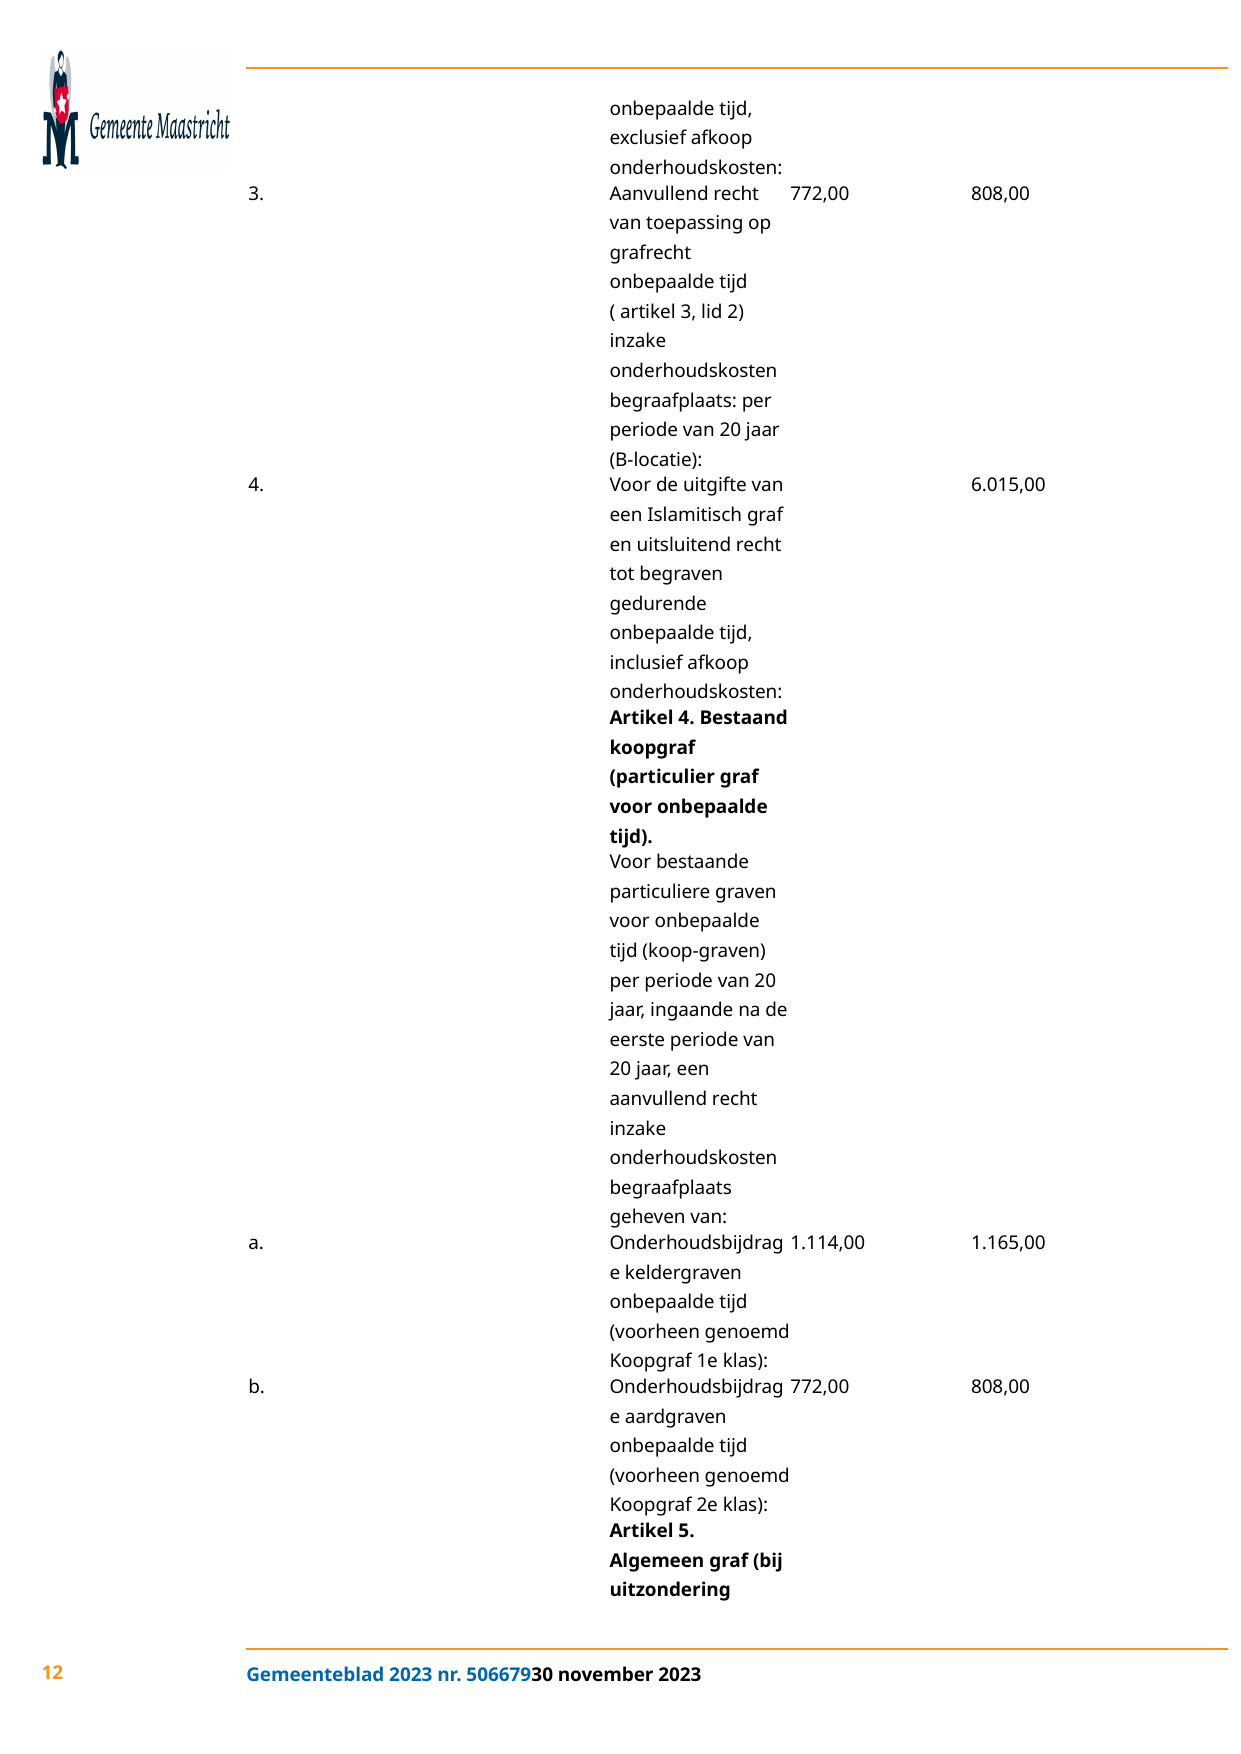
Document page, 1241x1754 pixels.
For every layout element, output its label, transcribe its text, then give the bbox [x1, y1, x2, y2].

table_cell [971, 849, 1152, 1229]
table_cell [790, 95, 971, 180]
table_cell 808,00 [971, 1373, 1152, 1517]
table_cell [248, 705, 429, 848]
table_cell Onderhoudsbijdrage keldergraven onbepaalde tijd (voorheen genoemd Koopgraf 1e klas): [609, 1229, 790, 1373]
table_cell [971, 95, 1152, 180]
table_cell [429, 1518, 609, 1602]
table_cell 3. [248, 180, 429, 472]
table_cell Artikel 5. Algemeen graf (bij uitzondering [609, 1518, 790, 1602]
table_cell Voor bestaande particuliere graven voor onbepaalde tijd (koop-graven) per periode van 20 jaar, ingaande na de eerste periode van 20 jaar, een aanvullend recht inzake onderhoudskosten begraafplaats geheven van: [609, 849, 790, 1229]
table_cell [971, 705, 1152, 848]
table_cell 6.015,00 [971, 472, 1152, 704]
table_cell [790, 1518, 971, 1602]
table_cell [429, 472, 609, 704]
table_cell onbepaalde tijd, exclusief afkoop onderhoudskosten: [609, 95, 790, 180]
table_cell 808,00 [971, 180, 1152, 472]
table_cell 1.114,00 [790, 1229, 971, 1373]
table_cell [248, 1518, 429, 1602]
table_cell a. [248, 1229, 429, 1373]
table_cell [429, 705, 609, 848]
picture [41, 47, 231, 172]
table_cell Aanvullend recht van toepassing op grafrecht onbepaalde tijd ( artikel 3, lid 2) inzake onderhoudskosten begraafplaats: per periode van 20 jaar (B-locatie): [609, 180, 790, 472]
table_cell 772,00 [790, 1373, 971, 1517]
table_cell [429, 180, 609, 472]
table_cell [971, 1518, 1152, 1602]
table_cell [429, 849, 609, 1229]
table_cell Onderhoudsbijdrage aardgraven onbepaalde tijd (voorheen genoemd Koopgraf 2e klas): [609, 1373, 790, 1517]
table_cell b. [248, 1373, 429, 1517]
table_cell [429, 1229, 609, 1373]
table_cell 772,00 [790, 180, 971, 472]
table_cell Artikel 4. Bestaand koopgraf (particulier graf voor onbepaalde tijd). [609, 705, 790, 848]
table_cell [248, 95, 429, 180]
table_cell [790, 705, 971, 848]
table_cell 4. [248, 472, 429, 704]
table_cell 1.165,00 [971, 1229, 1152, 1373]
table_cell [429, 95, 609, 180]
table_cell [429, 1373, 609, 1517]
table_cell [790, 849, 971, 1229]
table_cell [248, 849, 429, 1229]
table_cell [790, 472, 971, 704]
table_cell Voor de uitgifte van een Islamitisch graf en uitsluitend recht tot begraven gedurende onbepaalde tijd, inclusief afkoop onderhoudskosten: [609, 472, 790, 704]
